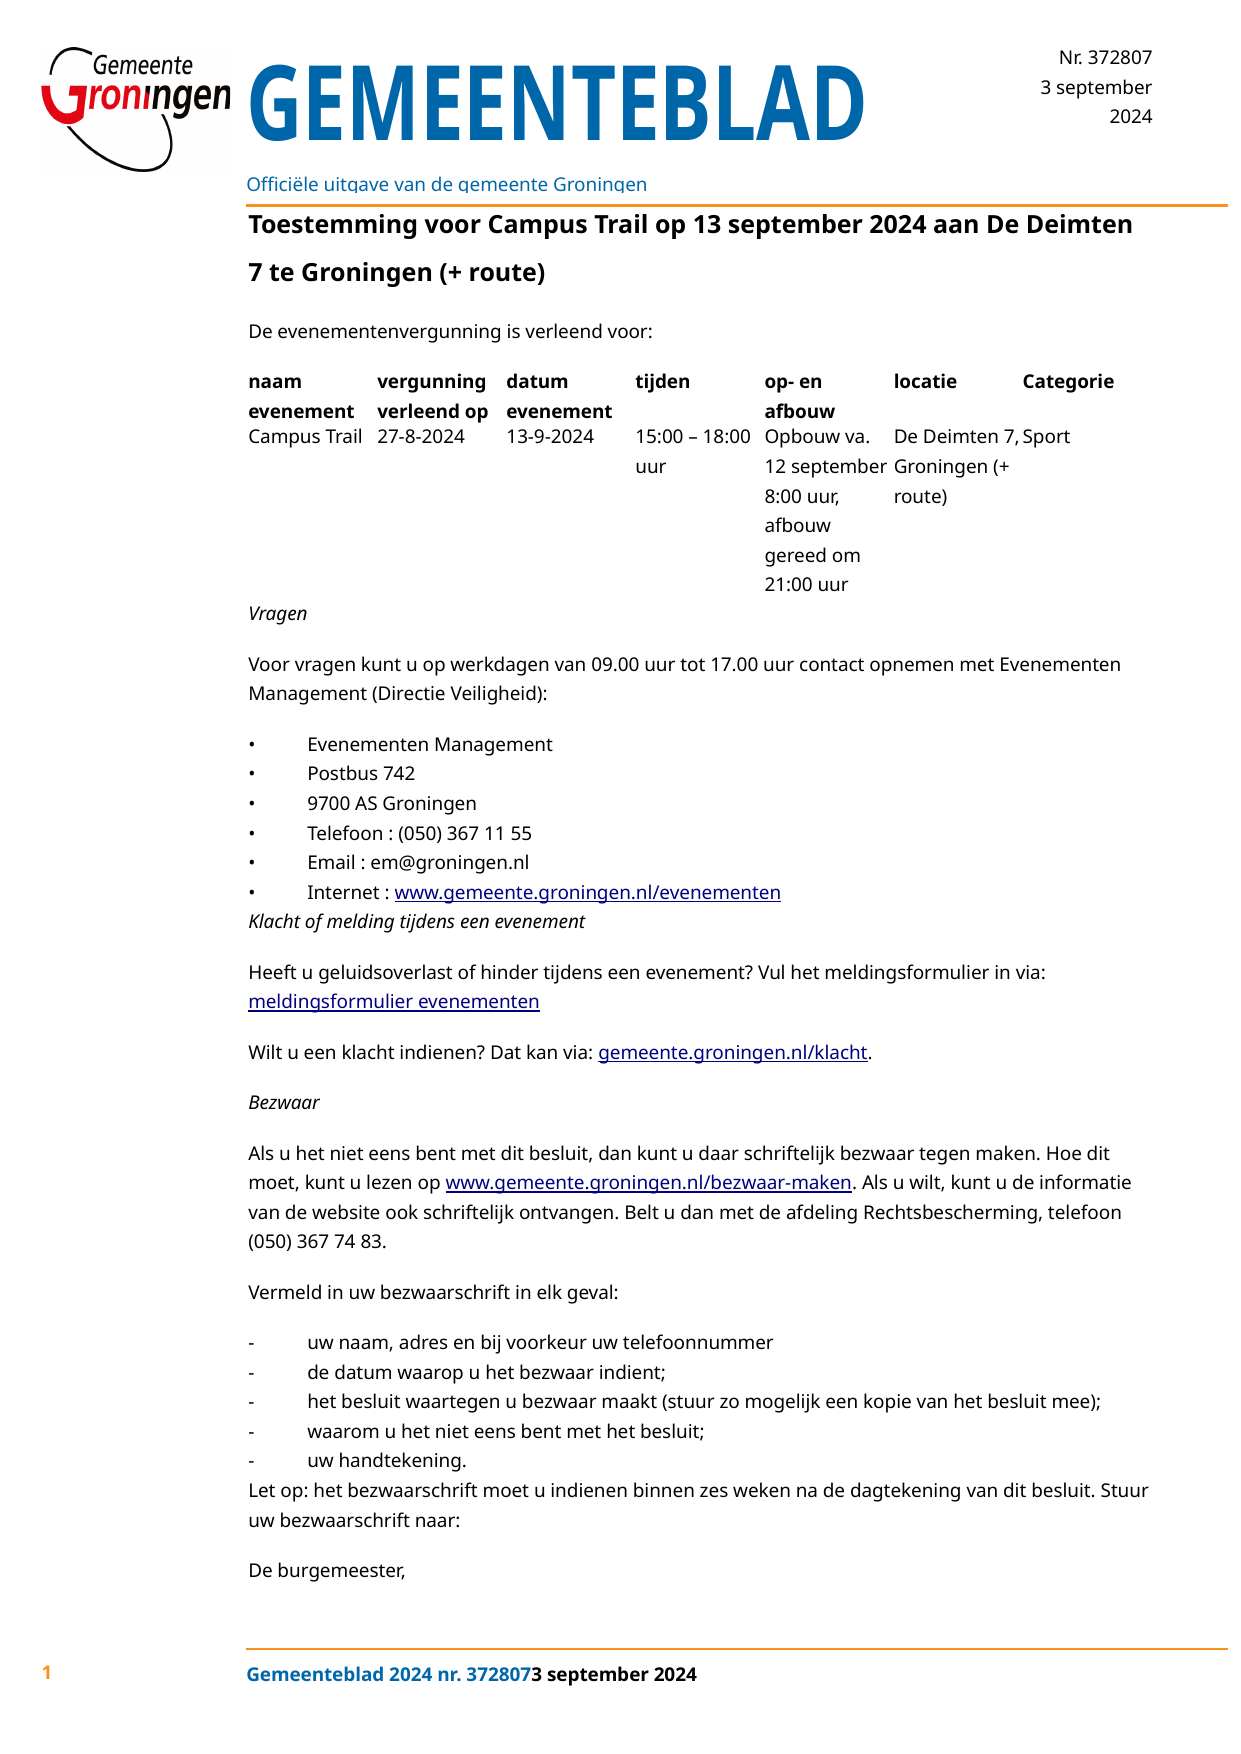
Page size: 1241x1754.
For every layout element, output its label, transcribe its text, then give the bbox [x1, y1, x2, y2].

text Wilt u een klacht indienen? Dat kan via: gemeente.groningen.nl/klacht. [248, 1039, 1152, 1065]
list 9700 AS Groningen [248, 790, 1152, 816]
text Als u het niet eens bent met dit besluit, dan kunt u daar schriftelijk bezwaar tegen maken. Hoe dit moet, kunt u lezen op www.gemeente.groningen.nl/bezwaar-maken. Als u wilt, kunt u de informatie van de website ook schriftelijk ontvangen. Belt u dan met de afdeling Rechtsbescherming, telefoon (050) 367 74 83. [248, 1140, 1152, 1254]
list het besluit waartegen u bezwaar maakt (stuur zo mogelijk een kopie van het besluit mee); [248, 1388, 1152, 1414]
table_header tijden [635, 369, 764, 424]
table_cell De Deimten 7, Groningen (+ route) [894, 424, 1022, 597]
text Heeft u geluidsoverlast of hinder tijdens een evenement? Vul het meldingsformulier in via: meldingsformulier evenementen [248, 959, 1152, 1014]
text Klacht of melding tijdens een evenement [248, 908, 1152, 934]
table_cell 27-8-2024 [377, 424, 506, 597]
list Postbus 742 [248, 761, 1152, 786]
text Toestemming voor Campus Trail op 13 september 2024 aan De Deimten 7 te Groningen (+ route) [248, 207, 1152, 288]
list Email : em@groningen.nl [248, 849, 1152, 875]
text Let op: het bezwaarschrift moet u indienen binnen zes weken na de dagtekening van dit besluit. Stuur uw bezwaarschrift naar: [248, 1477, 1152, 1533]
table_cell Opbouw va. 12 september 8:00 uur, afbouw gereed om 21:00 uur [764, 424, 893, 597]
table_header op- en afbouw [764, 369, 893, 424]
text Vragen [248, 601, 1152, 626]
text Voor vragen kunt u op werkdagen van 09.00 uur tot 17.00 uur contact opnemen met Evenementen Management (Directie Veiligheid): [248, 651, 1152, 706]
table_cell Campus Trail [248, 424, 377, 597]
list waarom u het niet eens bent met het besluit; [248, 1418, 1152, 1444]
picture [41, 47, 231, 172]
text Vermeld in uw bezwaarschrift in elk geval: [248, 1279, 1152, 1305]
list uw naam, adres en bij voorkeur uw telefoonnummer [248, 1329, 1152, 1355]
list Evenementen Management [248, 731, 1152, 757]
table_cell 13-9-2024 [506, 424, 635, 597]
list uw handtekening. [248, 1448, 1152, 1473]
table_header locatie [894, 369, 1022, 424]
text De burgemeester, [248, 1557, 1152, 1583]
text Bezwaar [248, 1089, 1152, 1115]
list de datum waarop u het bezwaar indient; [248, 1359, 1152, 1385]
table_header datum evenement [506, 369, 635, 424]
table_cell 15:00 – 18:00 uur [635, 424, 764, 597]
table_cell Sport [1023, 424, 1152, 597]
list Telefoon : (050) 367 11 55 [248, 820, 1152, 846]
table_header naam evenement [248, 369, 377, 424]
table_header Categorie [1023, 369, 1152, 424]
list Internet : www.gemeente.groningen.nl/evenementen [248, 879, 1152, 905]
text De evenementenvergunning is verleend voor: [248, 318, 1152, 344]
table_header vergunning verleend op [377, 369, 506, 424]
